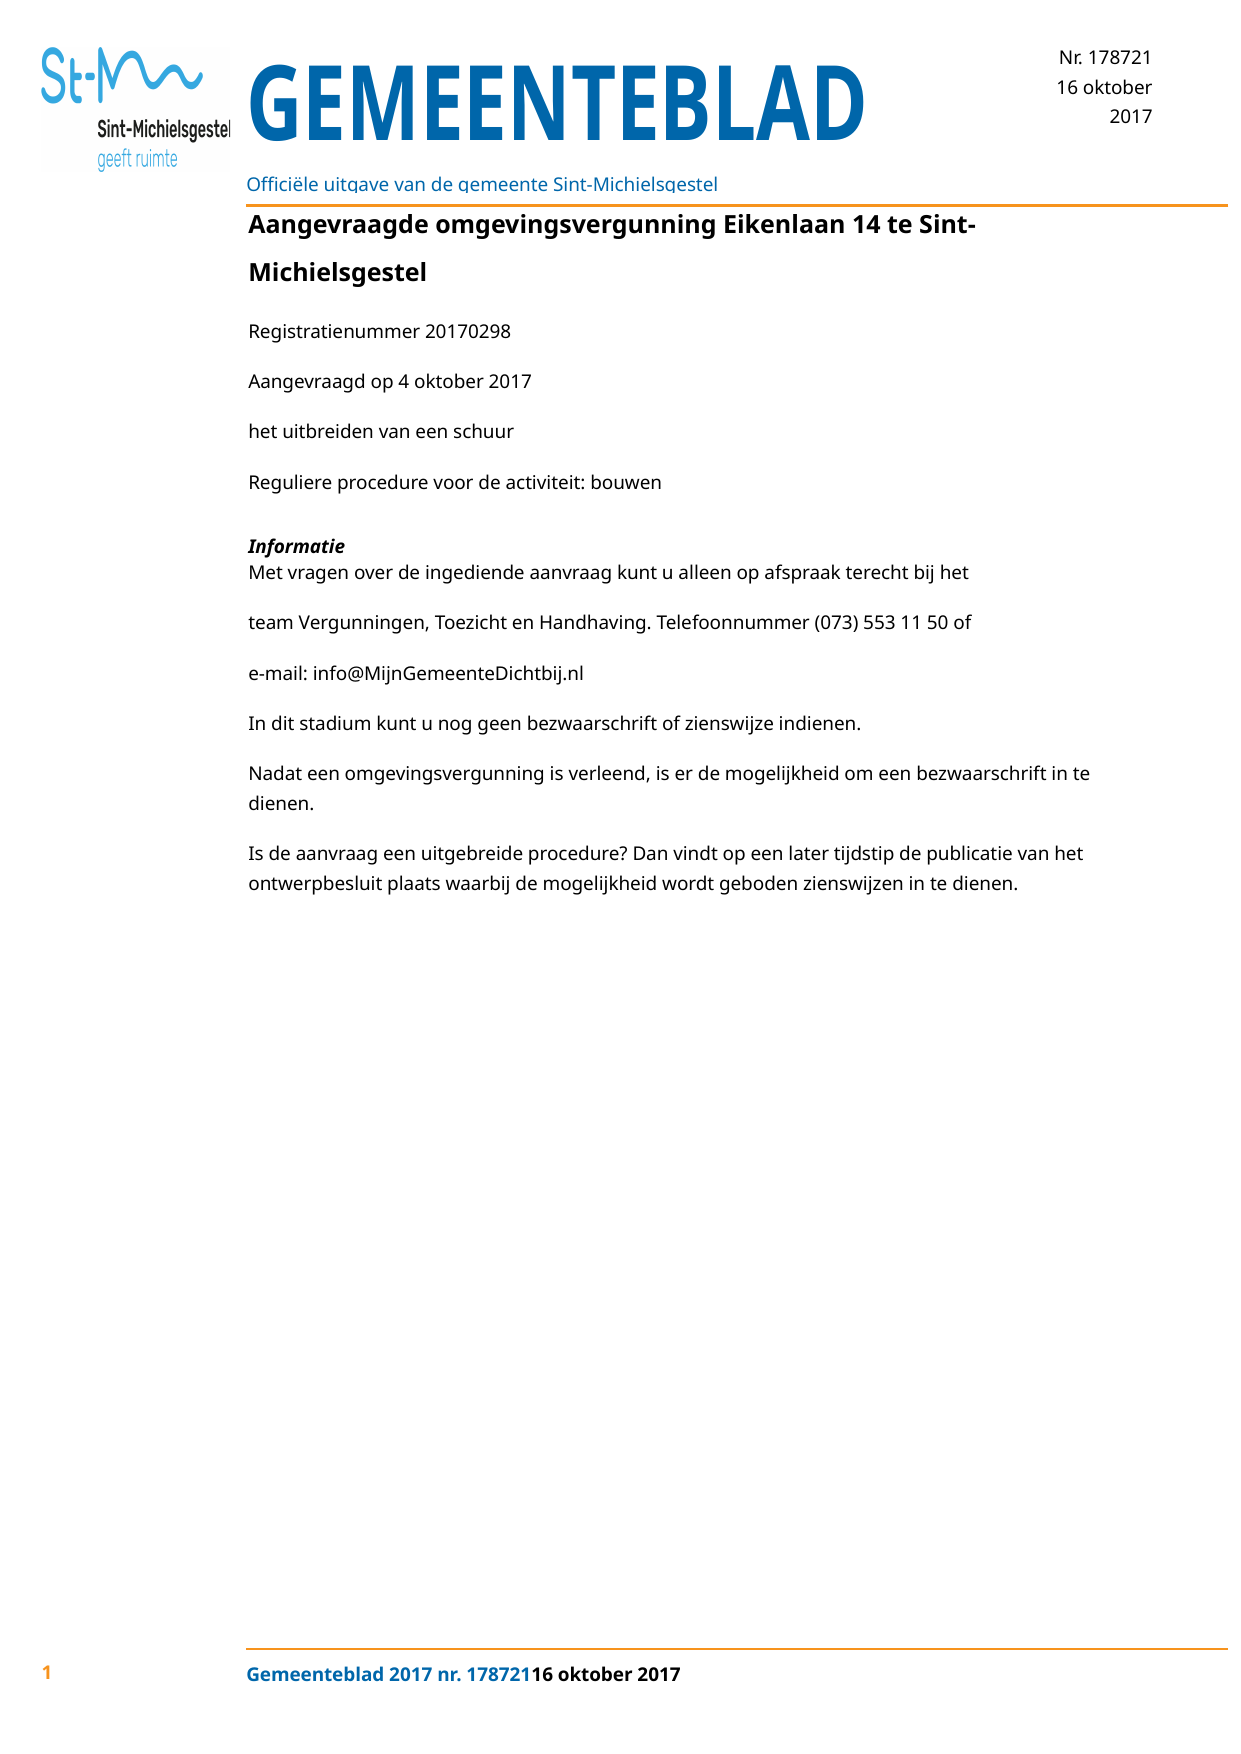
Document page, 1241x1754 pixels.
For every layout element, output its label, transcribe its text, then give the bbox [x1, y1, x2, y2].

text Is de aanvraag een uitgebreide procedure? Dan vindt op een later tijdstip de publicatie van het ontwerpbesluit plaats waarbij de mogelijkheid wordt geboden zienswijzen in te dienen. [248, 841, 1152, 896]
text team Vergunningen, Toezicht en Handhaving. Telefoonnummer (073) 553 11 50 of [248, 609, 1152, 635]
text In dit stadium kunt u nog geen bezwaarschrift of zienswijze indienen. [248, 710, 1152, 736]
picture [41, 47, 231, 172]
text Aangevraagde omgevingsvergunning Eikenlaan 14 te Sint-Michielsgestel [248, 207, 1152, 288]
text Reguliere procedure voor de activiteit: bouwen [248, 469, 1152, 495]
text Registratienummer 20170298 [248, 318, 1152, 344]
text Aangevraagd op 4 oktober 2017 [248, 368, 1152, 394]
text Met vragen over de ingediende aanvraag kunt u alleen op afspraak terecht bij het [248, 559, 1152, 584]
text Informatie [248, 533, 1152, 559]
text het uitbreiden van een schuur [248, 419, 1152, 444]
text e-mail: info@MijnGemeenteDichtbij.nl [248, 660, 1152, 685]
text Nadat een omgevingsvergunning is verleend, is er de mogelijkheid om een bezwaarschrift in te dienen. [248, 761, 1152, 816]
